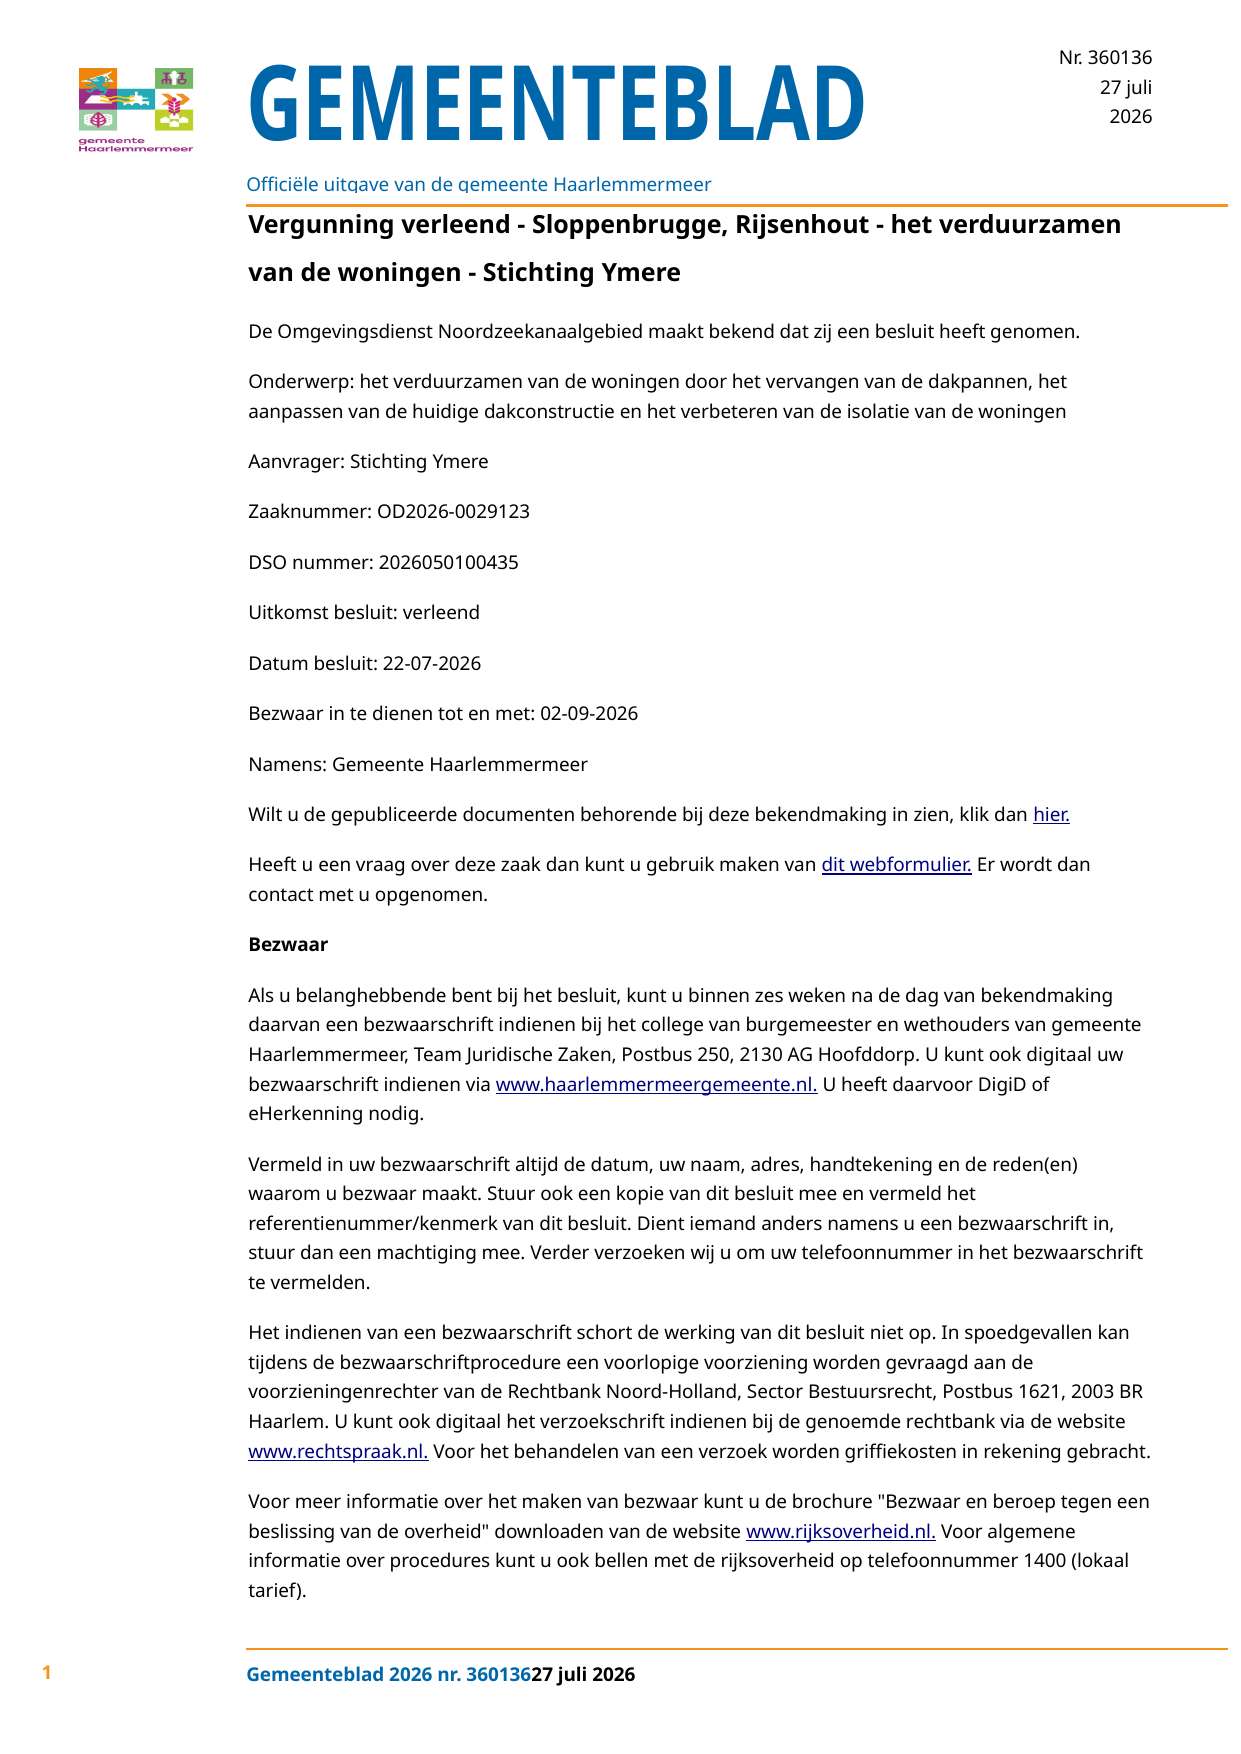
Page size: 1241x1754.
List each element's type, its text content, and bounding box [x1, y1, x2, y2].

text Als u belanghebbende bent bij het besluit, kunt u binnen zes weken na de dag van bekendmaking daarvan een bezwaarschrift indienen bij het college van burgemeester en wethouders van gemeente Haarlemmermeer, Team Juridische Zaken, Postbus 250, 2130 AG Hoofddorp. U kunt ook digitaal uw bezwaarschrift indienen via www.haarlemmermeergemeente.nl. U heeft daarvoor DigiD of eHerkenning nodig. [248, 982, 1152, 1126]
text Aanvrager: Stichting Ymere [248, 448, 1152, 474]
text Wilt u de gepubliceerde documenten behorende bij deze bekendmaking in zien, klik dan hier. [248, 801, 1152, 827]
text Namens: Gemeente Haarlemmermeer [248, 751, 1152, 777]
text Onderwerp: het verduurzamen van de woningen door het vervangen van de dakpannen, het aanpassen van de huidige dakconstructie en het verbeteren van de isolatie van de woningen [248, 368, 1152, 424]
text Bezwaar in te dienen tot en met: 02-09-2026 [248, 700, 1152, 726]
text Zaaknummer: OD2026-0029123 [248, 499, 1152, 524]
text Datum besluit: 22-07-2026 [248, 650, 1152, 676]
text De Omgevingsdienst Noordzeekanaalgebied maakt bekend dat zij een besluit heeft genomen. [248, 318, 1152, 344]
text Voor meer informatie over het maken van bezwaar kunt u de brochure "Bezwaar en beroep tegen een beslissing van de overheid" downloaden van de website www.rijksoverheid.nl. Voor algemene informatie over procedures kunt u ook bellen met de rijksoverheid op telefoonnummer 1400 (lokaal tarief). [248, 1488, 1152, 1603]
text Vermeld in uw bezwaarschrift altijd de datum, uw naam, adres, handtekening en de reden(en) waarom u bezwaar maakt. Stuur ook een kopie van dit besluit mee en vermeld het referentienummer/kenmerk van dit besluit. Dient iemand anders namens u een bezwaarschrift in, stuur dan een machtiging mee. Verder verzoeken wij u om uw telefoonnummer in het bezwaarschrift te vermelden. [248, 1151, 1152, 1295]
text Bezwaar [248, 932, 1152, 957]
text DSO nummer: 2026050100435 [248, 549, 1152, 575]
text Heeft u een vraag over deze zaak dan kunt u gebruik maken van dit webformulier. Er wordt dan contact met u opgenomen. [248, 852, 1152, 907]
text Uitkomst besluit: verleend [248, 599, 1152, 625]
picture [41, 47, 231, 172]
text Het indienen van een bezwaarschrift schort de werking van dit besluit niet op. In spoedgevallen kan tijdens de bezwaarschriftprocedure een voorlopige voorziening worden gevraagd aan de voorzieningenrechter van de Rechtbank Noord-Holland, Sector Bestuursrecht, Postbus 1621, 2003 BR Haarlem. U kunt ook digitaal het verzoekschrift indienen bij de genoemde rechtbank via de website www.rechtspraak.nl. Voor het behandelen van een verzoek worden griffiekosten in rekening gebracht. [248, 1319, 1152, 1464]
text Vergunning verleend - Sloppenbrugge, Rijsenhout - het verduurzamen van de woningen - Stichting Ymere [248, 207, 1152, 288]
